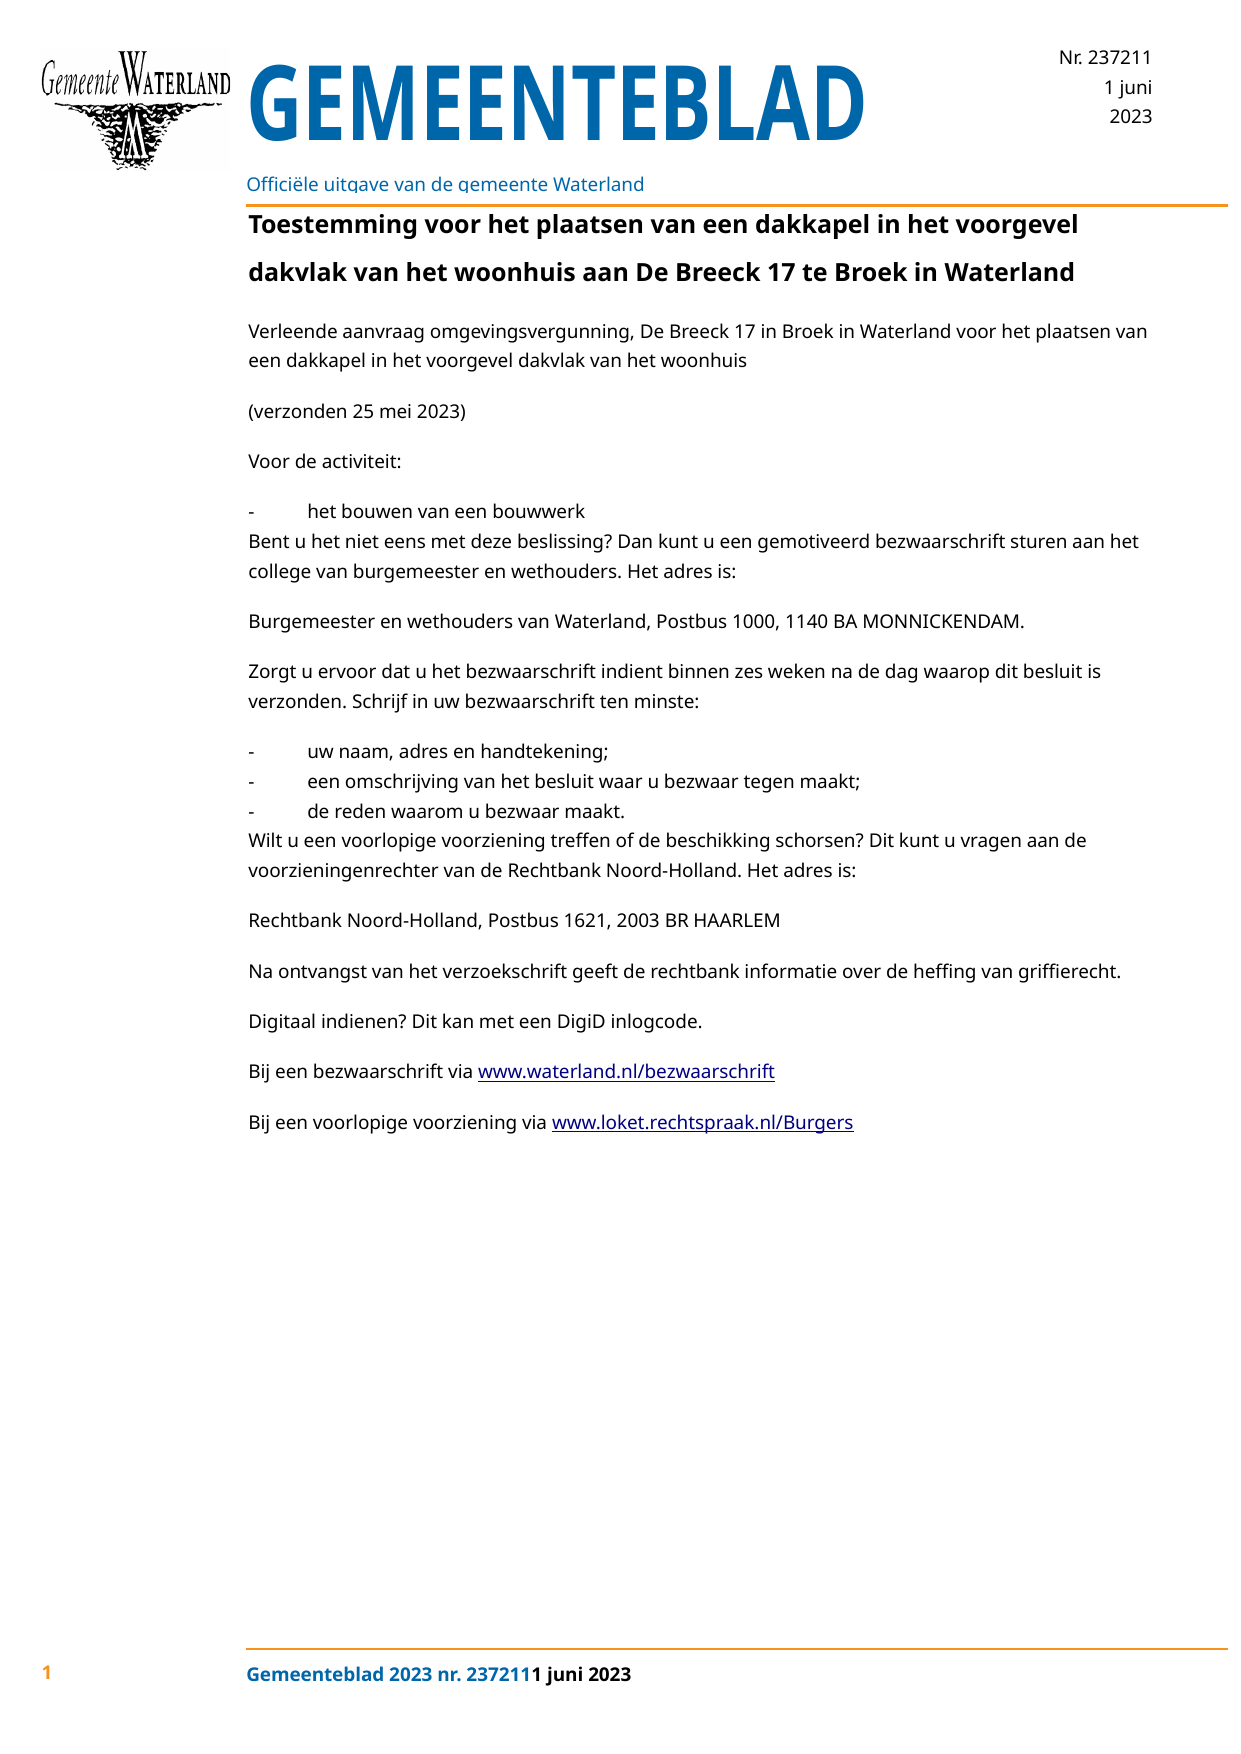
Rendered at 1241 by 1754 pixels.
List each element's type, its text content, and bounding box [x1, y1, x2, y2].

text Na ontvangst van het verzoekschrift geeft de rechtbank informatie over de heffing van griffierecht. [248, 958, 1152, 984]
list de reden waarom u bezwaar maakt. [248, 798, 1152, 824]
text Bij een voorlopige voorziening via www.loket.rechtspraak.nl/Burgers [248, 1109, 1152, 1135]
text Burgemeester en wethouders van Waterland, Postbus 1000, 1140 BA MONNICKENDAM. [248, 608, 1152, 634]
text Verleende aanvraag omgevingsvergunning, De Breeck 17 in Broek in Waterland voor het plaatsen van een dakkapel in het voorgevel dakvlak van het woonhuis [248, 318, 1152, 373]
text Voor de activiteit: [248, 448, 1152, 474]
picture [41, 47, 231, 172]
text Wilt u een voorlopige voorziening treffen of de beschikking schorsen? Dit kunt u vragen aan de voorzieningenrechter van de Rechtbank Noord-Holland. Het adres is: [248, 827, 1152, 883]
text Rechtbank Noord-Holland, Postbus 1621, 2003 BR HAARLEM [248, 907, 1152, 933]
text Bent u het niet eens met deze beslissing? Dan kunt u een gemotiveerd bezwaarschrift sturen aan het college van burgemeester en wethouders. Het adres is: [248, 528, 1152, 584]
text Digitaal indienen? Dit kan met een DigiD inlogcode. [248, 1008, 1152, 1034]
list uw naam, adres en handtekening; [248, 739, 1152, 764]
text Toestemming voor het plaatsen van een dakkapel in het voorgevel dakvlak van het woonhuis aan De Breeck 17 te Broek in Waterland [248, 207, 1152, 288]
list een omschrijving van het besluit waar u bezwaar tegen maakt; [248, 768, 1152, 794]
text (verzonden 25 mei 2023) [248, 398, 1152, 424]
list het bouwen van een bouwwerk [248, 499, 1152, 524]
text Zorgt u ervoor dat u het bezwaarschrift indient binnen zes weken na de dag waarop dit besluit is verzonden. Schrijf in uw bezwaarschrift ten minste: [248, 659, 1152, 714]
text Bij een bezwaarschrift via www.waterland.nl/bezwaarschrift [248, 1059, 1152, 1084]
